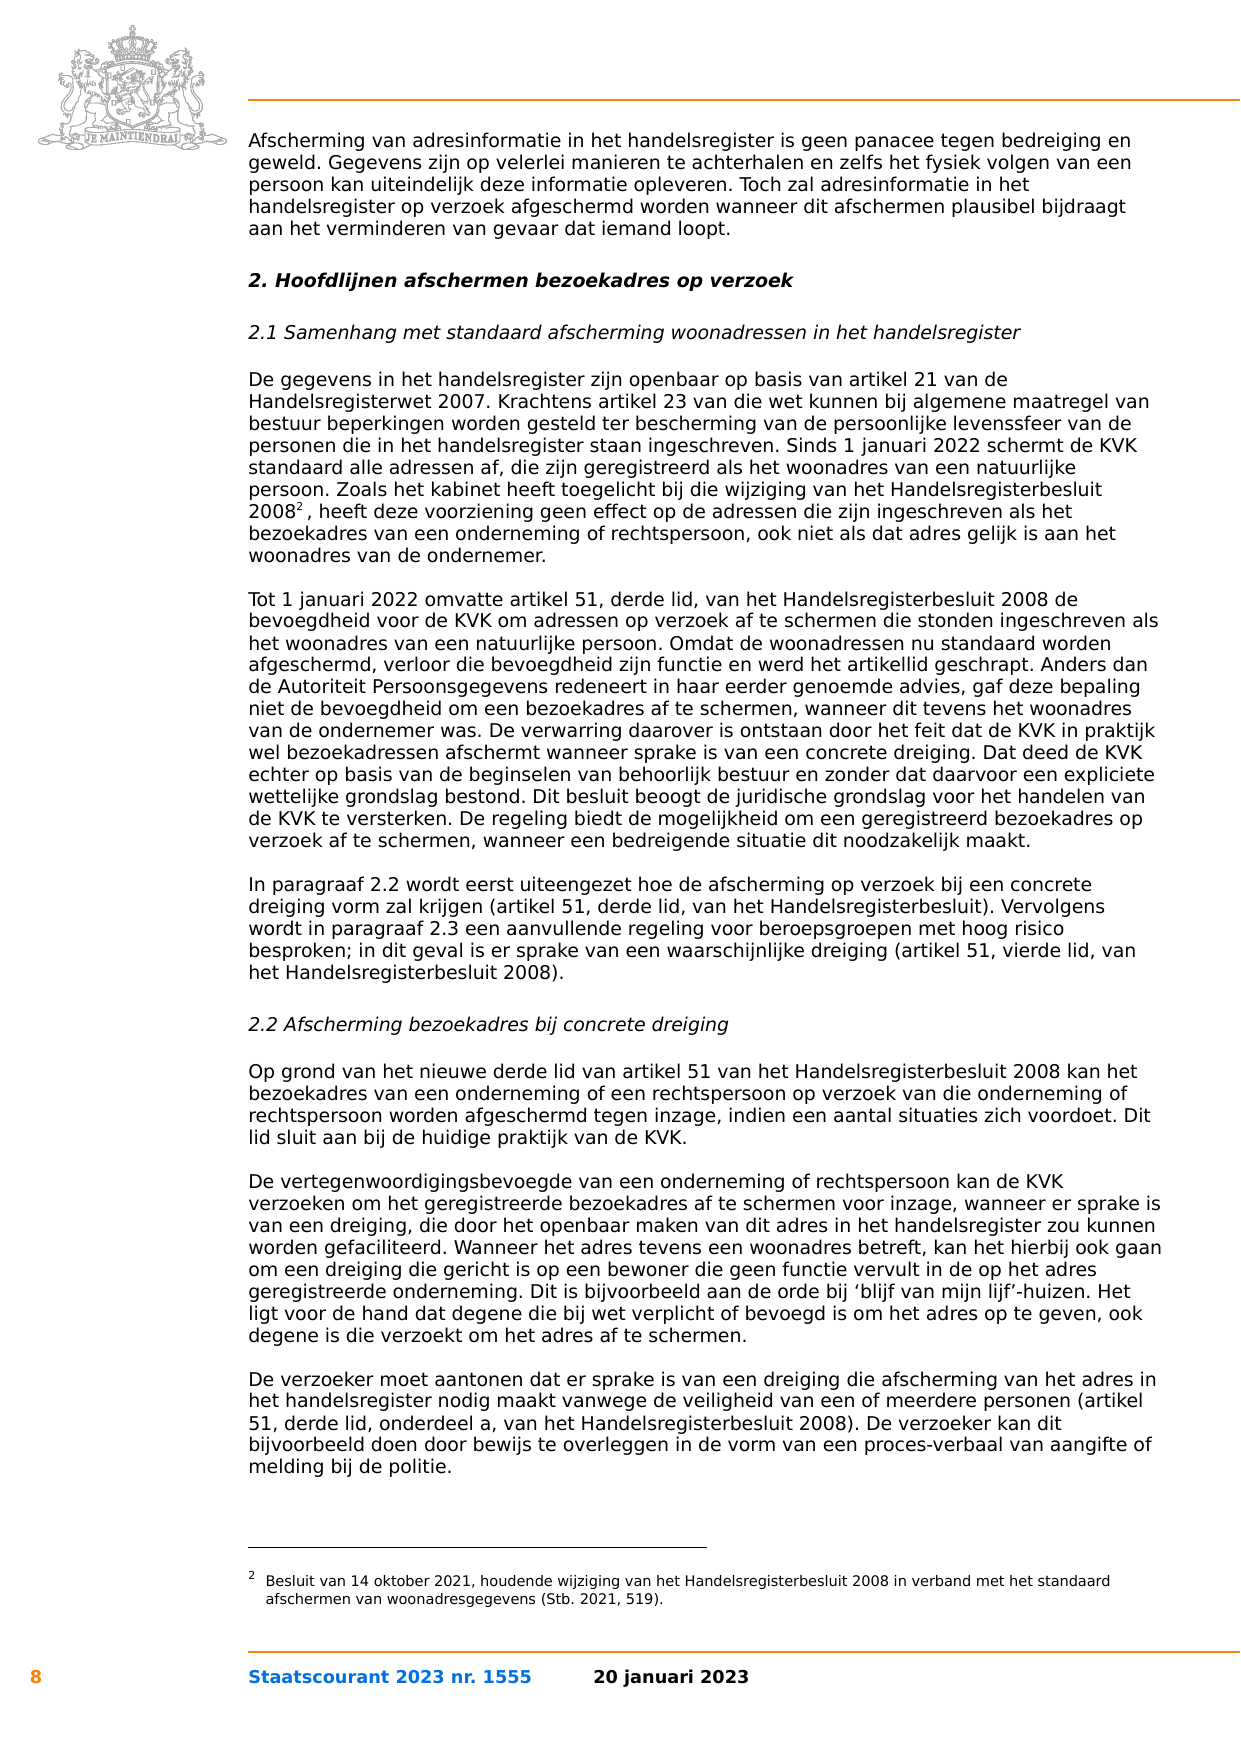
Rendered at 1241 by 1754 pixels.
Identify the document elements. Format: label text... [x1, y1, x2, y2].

picture [38, 25, 227, 150]
subtitle 2.1 Samenhang met standaard afscherming woonadressen in het handelsregister [248, 322, 1163, 344]
text De gegevens in het handelsregister zijn openbaar op basis van artikel 21 van de Handelsregisterwet 2007. Krachtens artikel 23 van die wet kunnen bij algemene maatregel van bestuur beperkingen worden gesteld ter bescherming van de persoonlijke levenssfeer van de personen die in het handelsregister staan ingeschreven. Sinds 1 januari 2022 schermt de KVK standaard alle adressen af, die zijn geregistreerd als het woonadres van een natuurlijke persoon. Zoals het kabinet heeft toegelicht bij die wijziging van het Handelsregisterbesluit 2008, heeft deze voorziening geen effect op de adressen die zijn ingeschreven als het bezoekadres van een onderneming of rechtspersoon, ook niet als dat adres gelijk is aan het woonadres van de ondernemer. [248, 369, 1163, 567]
text Besluit van 14 oktober 2021, houdende wijziging van het Handelsregisterbesluit 2008 in verband met het standaard afschermen van woonadresgegevens (Stb. 2021, 519). [248, 1569, 1163, 1608]
subtitle 2.2 Afscherming bezoekadres bij concrete dreiging [248, 1014, 1163, 1036]
text De verzoeker moet aantonen dat er sprake is van een dreiging die afscherming van het adres in het handelsregister nodig maakt vanwege de veiligheid van een of meerdere personen (artikel 51, derde lid, onderdeel a, van het Handelsregisterbesluit 2008). De verzoeker kan dit bijvoorbeeld doen door bewijs te overleggen in de vorm van een proces-verbaal van aangifte of melding bij de politie. [248, 1368, 1163, 1478]
text In paragraaf 2.2 wordt eerst uiteengezet hoe de afscherming op verzoek bij een concrete dreiging vorm zal krijgen (artikel 51, derde lid, van het Handelsregisterbesluit). Vervolgens wordt in paragraaf 2.3 een aanvullende regeling voor beroepsgroepen met hoog risico besproken; in dit geval is er sprake van een waarschijnlijke dreiging (artikel 51, vierde lid, van het Handelsregisterbesluit 2008). [248, 874, 1163, 984]
text Op grond van het nieuwe derde lid van artikel 51 van het Handelsregisterbesluit 2008 kan het bezoekadres van een onderneming of een rechtspersoon op verzoek van die onderneming of rechtspersoon worden afgeschermd tegen inzage, indien een aantal situaties zich voordoet. Dit lid sluit aan bij de huidige praktijk van de KVK. [248, 1061, 1163, 1149]
text De vertegenwoordigingsbevoegde van een onderneming of rechtspersoon kan de KVK verzoeken om het geregistreerde bezoekadres af te schermen voor inzage, wanneer er sprake is van een dreiging, die door het openbaar maken van dit adres in het handelsregister zou kunnen worden gefaciliteerd. Wanneer het adres tevens een woonadres betreft, kan het hierbij ook gaan om een dreiging die gericht is op een bewoner die geen functie vervult in de op het adres geregistreerde onderneming. Dit is bijvoorbeeld aan de orde bij ‘blijf van mijn lijf’-huizen. Het ligt voor de hand dat degene die bij wet verplicht of bevoegd is om het adres op te geven, ook degene is die verzoekt om het adres af te schermen. [248, 1171, 1163, 1347]
subtitle 2. Hoofdlijnen afschermen bezoekadres op verzoek [248, 270, 1163, 292]
text Afscherming van adresinformatie in het handelsregister is geen panacee tegen bedreiging en geweld. Gegevens zijn op velerlei manieren te achterhalen en zelfs het fysiek volgen van een persoon kan uiteindelijk deze informatie opleveren. Toch zal adresinformatie in het handelsregister op verzoek afgeschermd worden wanneer dit afschermen plausibel bijdraagt aan het verminderen van gevaar dat iemand loopt. [248, 130, 1163, 240]
text Tot 1 januari 2022 omvatte artikel 51, derde lid, van het Handelsregisterbesluit 2008 de bevoegdheid voor de KVK om adressen op verzoek af te schermen die stonden ingeschreven als het woonadres van een natuurlijke persoon. Omdat de woonadressen nu standaard worden afgeschermd, verloor die bevoegdheid zijn functie en werd het artikellid geschrapt. Anders dan de Autoriteit Persoonsgegevens redeneert in haar eerder genoemde advies, gaf deze bepaling niet de bevoegdheid om een bezoekadres af te schermen, wanneer dit tevens het woonadres van de ondernemer was. De verwarring daarover is ontstaan door het feit dat de KVK in praktijk wel bezoekadressen afschermt wanneer sprake is van een concrete dreiging. Dat deed de KVK echter op basis van de beginselen van behoorlijk bestuur en zonder dat daarvoor een expliciete wettelijke grondslag bestond. Dit besluit beoogt de juridische grondslag voor het handelen van de KVK te versterken. De regeling biedt de mogelijkheid om een geregistreerd bezoekadres op verzoek af te schermen, wanneer een bedreigende situatie dit noodzakelijk maakt. [248, 588, 1163, 852]
